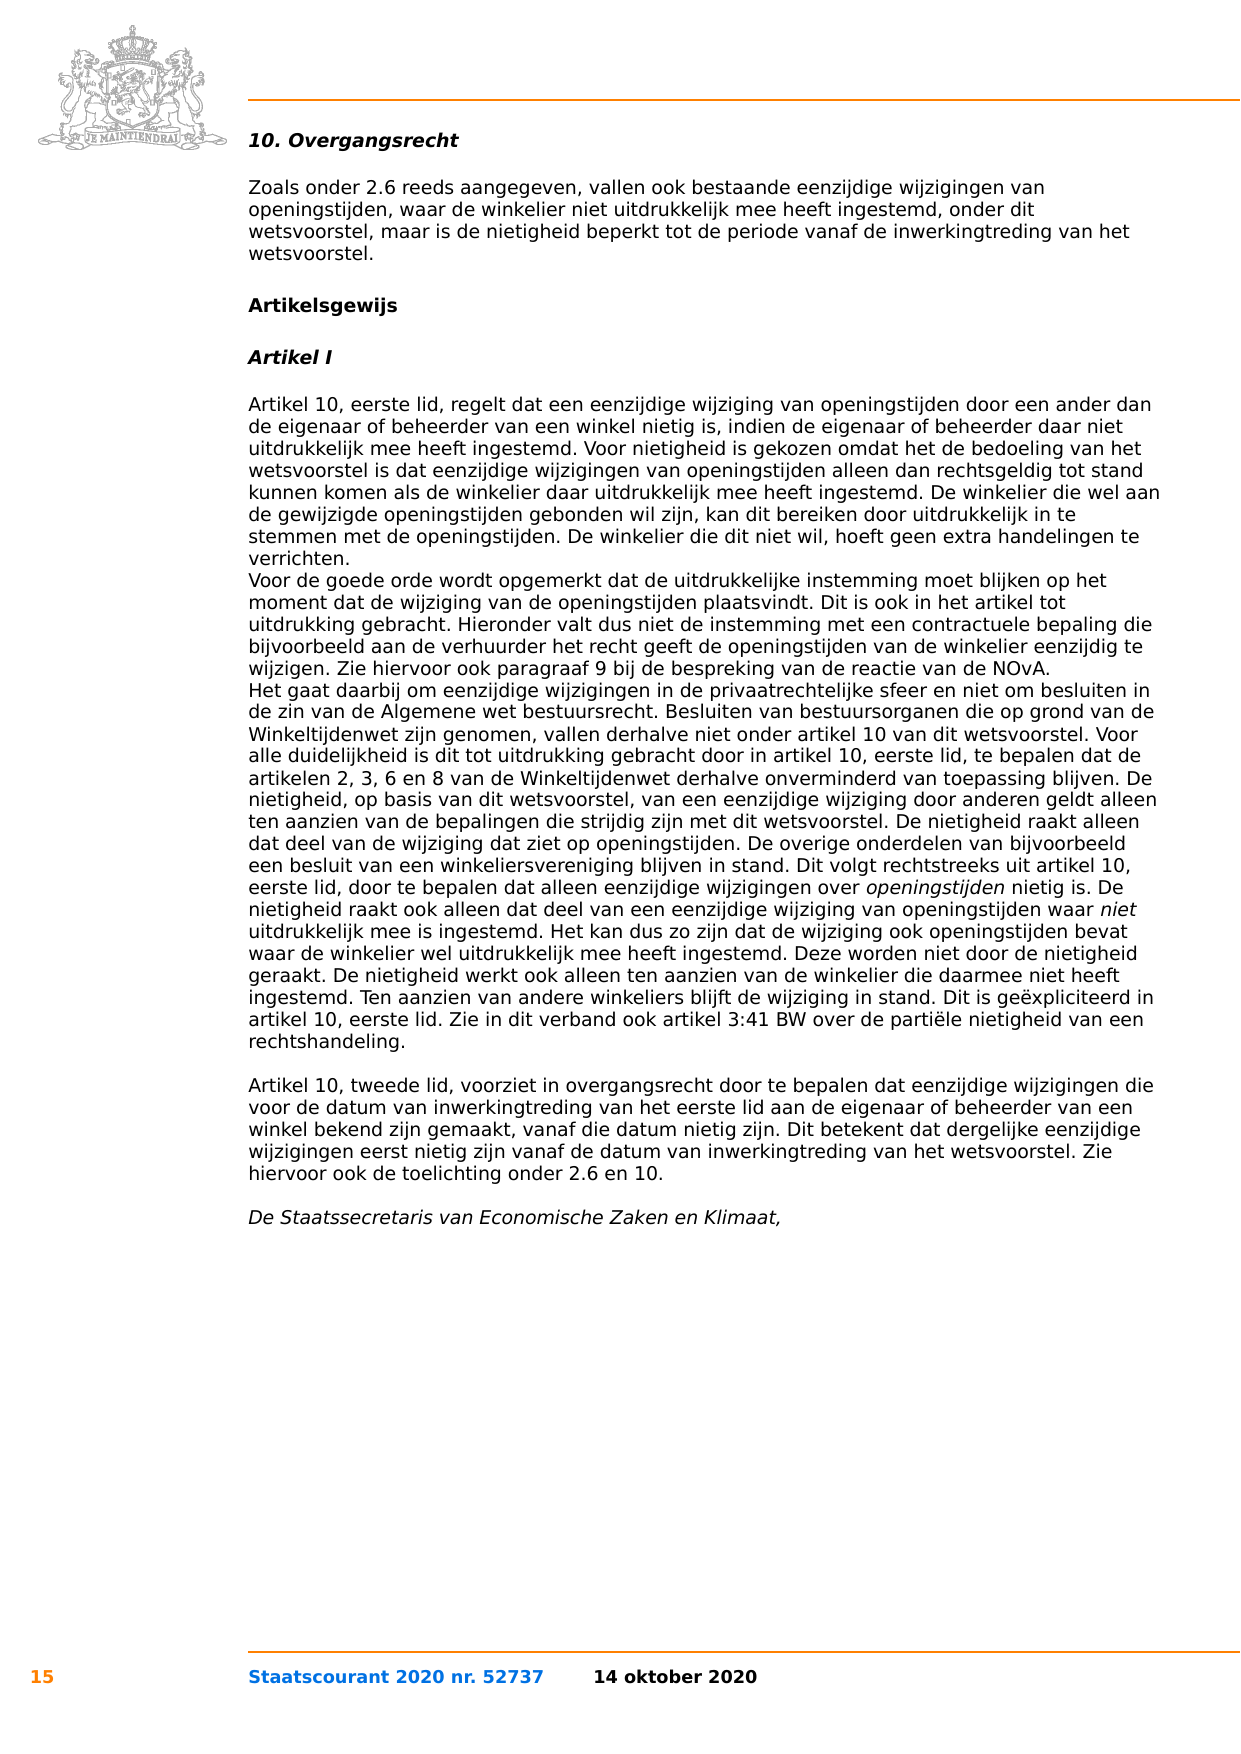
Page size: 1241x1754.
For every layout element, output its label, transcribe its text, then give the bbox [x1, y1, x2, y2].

subtitle Artikel I [248, 347, 1163, 369]
text Artikel 10, eerste lid, regelt dat een eenzijdige wijziging van openingstijden door een ander dan de eigenaar of beheerder van een winkel nietig is, indien de eigenaar of beheerder daar niet uitdrukkelijk mee heeft ingestemd. Voor nietigheid is gekozen omdat het de bedoeling van het wetsvoorstel is dat eenzijdige wijzigingen van openingstijden alleen dan rechtsgeldig tot stand kunnen komen als de winkelier daar uitdrukkelijk mee heeft ingestemd. De winkelier die wel aan de gewijzigde openingstijden gebonden wil zijn, kan dit bereiken door uitdrukkelijk in te stemmen met de openingstijden. De winkelier die dit niet wil, hoeft geen extra handelingen te verrichten. [248, 394, 1163, 569]
subtitle Artikelsgewijs [248, 295, 1163, 317]
picture [38, 25, 227, 150]
text Artikel 10, tweede lid, voorziet in overgangsrecht door te bepalen dat eenzijdige wijzigingen die voor de datum van inwerkingtreding van het eerste lid aan de eigenaar of beheerder van een winkel bekend zijn gemaakt, vanaf die datum nietig zijn. Dit betekent dat dergelijke eenzijdige wijzigingen eerst nietig zijn vanaf de datum van inwerkingtreding van het wetsvoorstel. Zie hiervoor ook de toelichting onder 2.6 en 10. [248, 1075, 1163, 1185]
text De Staatssecretaris van Economische Zaken en Klimaat, [248, 1207, 1163, 1229]
subtitle 10. Overgangsrecht [248, 130, 1163, 152]
text Voor de goede orde wordt opgemerkt dat de uitdrukkelijke instemming moet blijken op het moment dat de wijziging van de openingstijden plaatsvindt. Dit is ook in het artikel tot uitdrukking gebracht. Hieronder valt dus niet de instemming met een contractuele bepaling die bijvoorbeeld aan de verhuurder het recht geeft de openingstijden van de winkelier eenzijdig te wijzigen. Zie hiervoor ook paragraaf 9 bij de bespreking van de reactie van de NOvA. [248, 569, 1163, 679]
text Zoals onder 2.6 reeds aangegeven, vallen ook bestaande eenzijdige wijzigingen van openingstijden, waar de winkelier niet uitdrukkelijk mee heeft ingestemd, onder dit wetsvoorstel, maar is de nietigheid beperkt tot de periode vanaf de inwerkingtreding van het wetsvoorstel. [248, 177, 1163, 265]
text Het gaat daarbij om eenzijdige wijzigingen in de privaatrechtelijke sfeer en niet om besluiten in de zin van de Algemene wet bestuursrecht. Besluiten van bestuursorganen die op grond van de Winkeltijdenwet zijn genomen, vallen derhalve niet onder artikel 10 van dit wetsvoorstel. Voor alle duidelijkheid is dit tot uitdrukking gebracht door in artikel 10, eerste lid, te bepalen dat de artikelen 2, 3, 6 en 8 van de Winkeltijdenwet derhalve onverminderd van toepassing blijven. De nietigheid, op basis van dit wetsvoorstel, van een eenzijdige wijziging door anderen geldt alleen ten aanzien van de bepalingen die strijdig zijn met dit wetsvoorstel. De nietigheid raakt alleen dat deel van de wijziging dat ziet op openingstijden. De overige onderdelen van bijvoorbeeld een besluit van een winkeliersvereniging blijven in stand. Dit volgt rechtstreeks uit artikel 10, eerste lid, door te bepalen dat alleen eenzijdige wijzigingen over openingstijden nietig is. De nietigheid raakt ook alleen dat deel van een eenzijdige wijziging van openingstijden waar niet uitdrukkelijk mee is ingestemd. Het kan dus zo zijn dat de wijziging ook openingstijden bevat waar de winkelier wel uitdrukkelijk mee heeft ingestemd. Deze worden niet door de nietigheid geraakt. De nietigheid werkt ook alleen ten aanzien van de winkelier die daarmee niet heeft ingestemd. Ten aanzien van andere winkeliers blijft de wijziging in stand. Dit is geëxpliciteerd in artikel 10, eerste lid. Zie in dit verband ook artikel 3:41 BW over de partiële nietigheid van een rechtshandeling. [248, 679, 1163, 1053]
